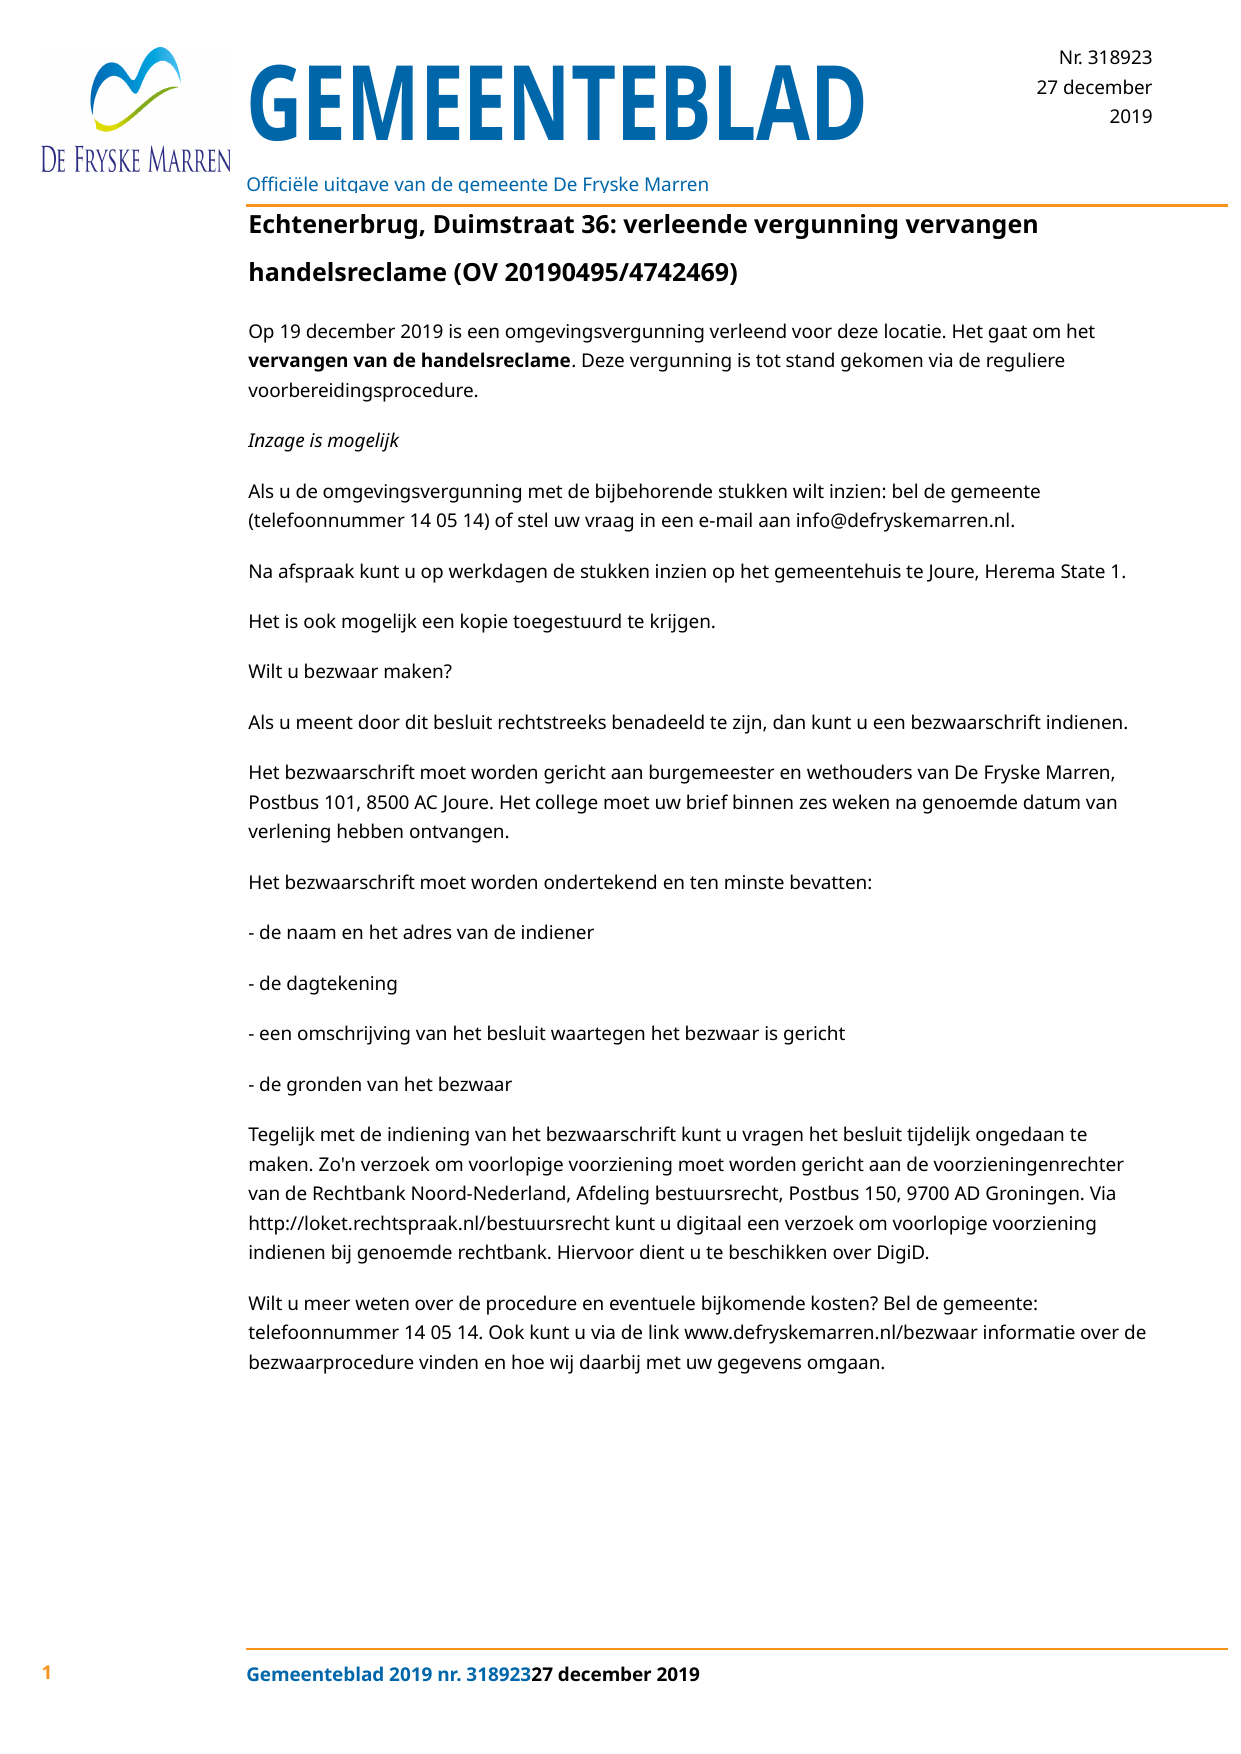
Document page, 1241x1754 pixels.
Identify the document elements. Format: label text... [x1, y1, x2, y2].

text Het bezwaarschrift moet worden ondertekend en ten minste bevatten: [248, 869, 1152, 895]
text Tegelijk met de indiening van het bezwaarschrift kunt u vragen het besluit tijdelijk ongedaan te maken. Zo'n verzoek om voorlopige voorziening moet worden gericht aan de voorzieningenrechter van de Rechtbank Noord-Nederland, Afdeling bestuursrecht, Postbus 150, 9700 AD Groningen. Via http://loket.rechtspraak.nl/bestuursrecht kunt u digitaal een verzoek om voorlopige voorziening indienen bij genoemde rechtbank. Hiervoor dient u te beschikken over DigiD. [248, 1121, 1152, 1265]
text Als u de omgevingsvergunning met de bijbehorende stukken wilt inzien: bel de gemeente (telefoonnummer 14 05 14) of stel uw vraag in een e-mail aan info@defryskemarren.nl. [248, 478, 1152, 533]
text Het bezwaarschrift moet worden gericht aan burgemeester en wethouders van De Fryske Marren, Postbus 101, 8500 AC Joure. Het college moet uw brief binnen zes weken na genoemde datum van verlening hebben ontvangen. [248, 759, 1152, 844]
text Het is ook mogelijk een kopie toegestuurd te krijgen. [248, 608, 1152, 634]
text Inzage is mogelijk [248, 427, 1152, 453]
text Op 19 december 2019 is een omgevingsvergunning verleend voor deze locatie. Het gaat om het vervangen van de handelsreclame. Deze vergunning is tot stand gekomen via de reguliere voorbereidingsprocedure. [248, 318, 1152, 403]
text - een omschrijving van het besluit waartegen het bezwaar is gericht [248, 1020, 1152, 1046]
picture [41, 47, 231, 172]
text Als u meent door dit besluit rechtstreeks benadeeld te zijn, dan kunt u een bezwaarschrift indienen. [248, 709, 1152, 735]
text - de gronden van het bezwaar [248, 1071, 1152, 1097]
text - de naam en het adres van de indiener [248, 919, 1152, 945]
text Echtenerbrug, Duimstraat 36: verleende vergunning vervangen handelsreclame (OV 20190495/4742469) [248, 207, 1152, 288]
text Na afspraak kunt u op werkdagen de stukken inzien op het gemeentehuis te Joure, Herema State 1. [248, 558, 1152, 584]
text Wilt u bezwaar maken? [248, 659, 1152, 684]
text Wilt u meer weten over de procedure en eventuele bijkomende kosten? Bel de gemeente: telefoonnummer 14 05 14. Ook kunt u via de link www.defryskemarren.nl/bezwaar informatie over de bezwaarprocedure vinden en hoe wij daarbij met uw gegevens omgaan. [248, 1290, 1152, 1375]
text - de dagtekening [248, 970, 1152, 996]
